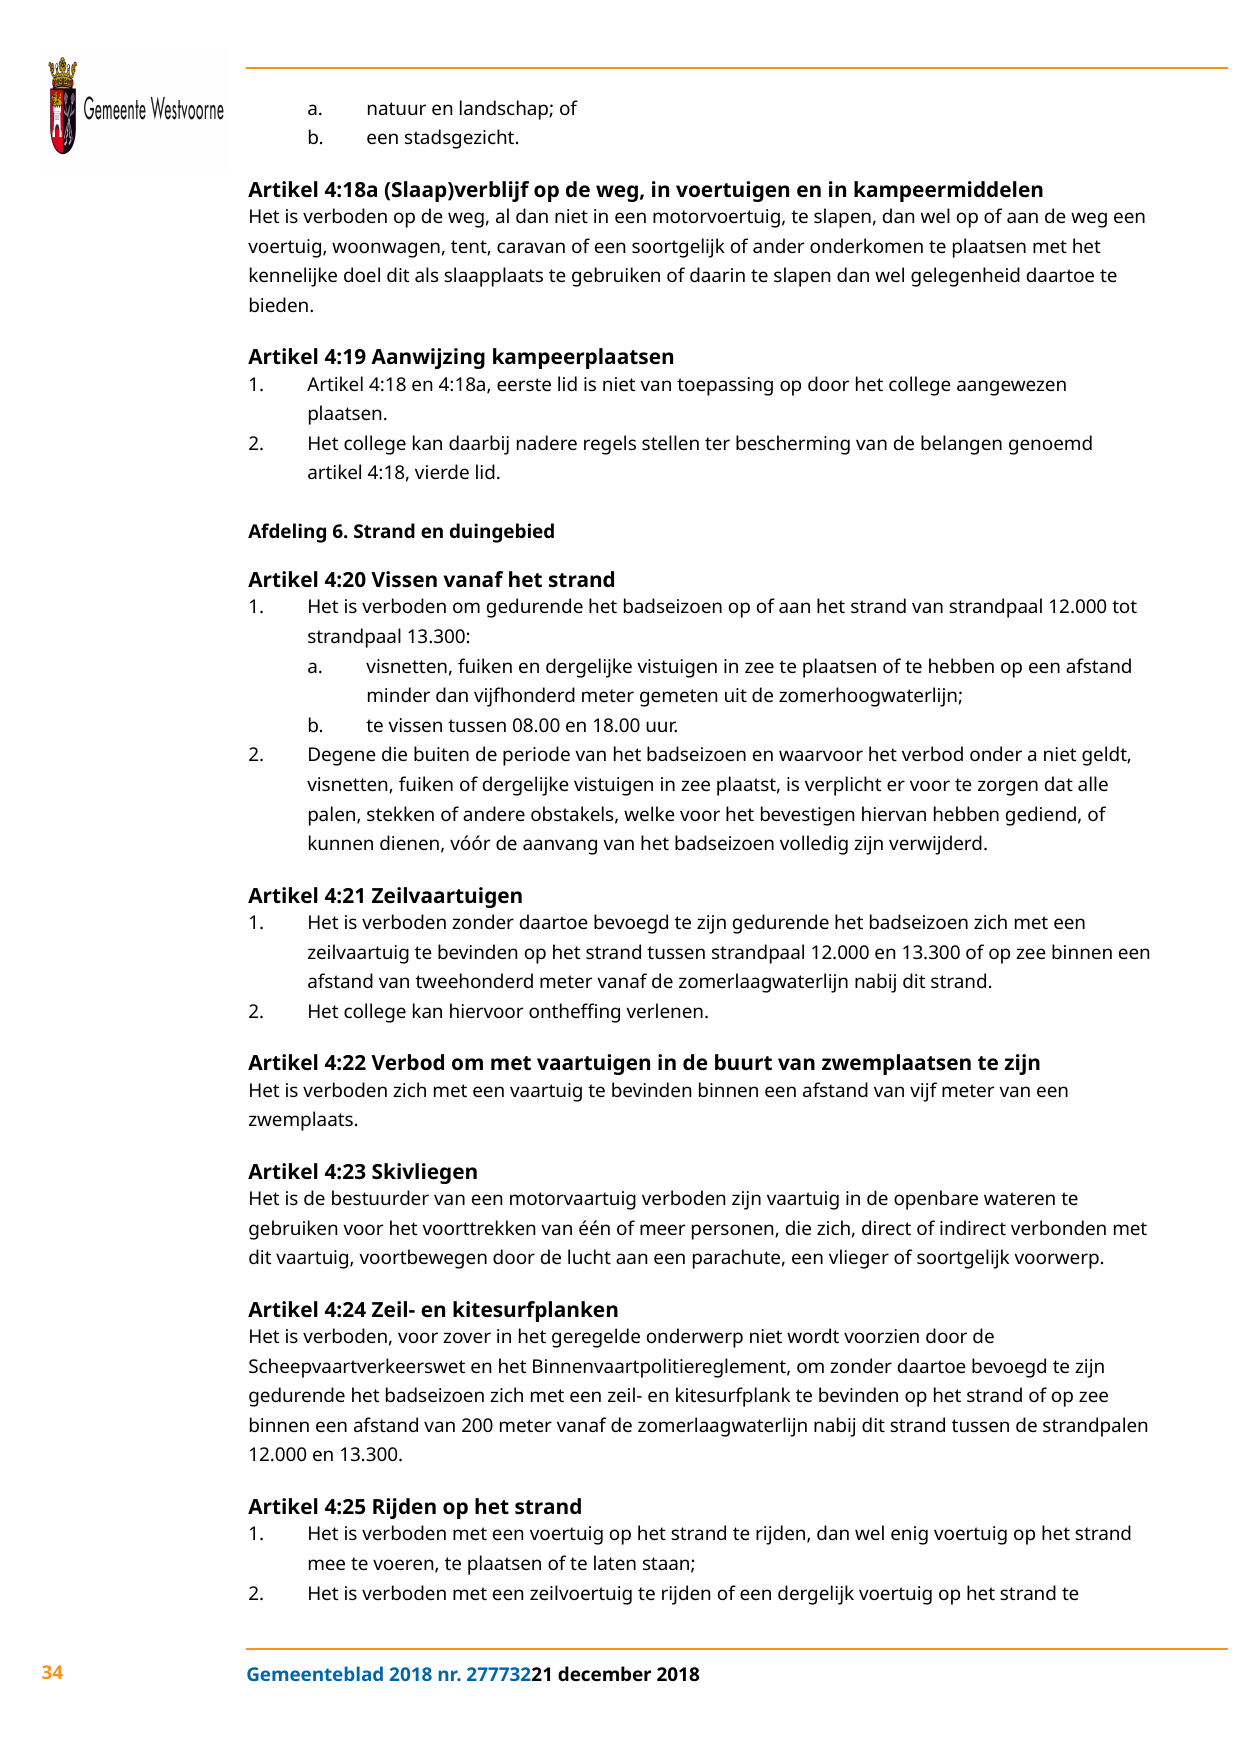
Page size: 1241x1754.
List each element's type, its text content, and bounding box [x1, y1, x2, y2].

list een stadsgezicht. [307, 124, 1152, 150]
list visnetten, fuiken en dergelijke vistuigen in zee te plaatsen of te hebben op een afstand minder dan vijfhonderd meter gemeten uit de zomerhoogwaterlijn; [307, 653, 1152, 708]
text Het is de bestuurder van een motorvaartuig verboden zijn vaartuig in de openbare wateren te gebruiken voor het voorttrekken van één of meer personen, die zich, direct of indirect verbonden met dit vaartuig, voortbewegen door de lucht aan een parachute, een vlieger of soortgelijk voorwerp. [248, 1185, 1152, 1270]
list Het is verboden met een voertuig op het strand te rijden, dan wel enig voertuig op het strand mee te voeren, te plaatsen of te laten staan; [248, 1521, 1152, 1576]
text Het is verboden, voor zover in het geregelde onderwerp niet wordt voorzien door de Scheepvaartverkeerswet en het Binnenvaartpolitiereglement, om zonder daartoe bevoegd te zijn gedurende het badseizoen zich met een zeil- en kitesurfplank te bevinden op het strand of op zee binnen een afstand van 200 meter vanaf de zomerlaagwaterlijn nabij dit strand tussen de strandpalen 12.000 en 13.300. [248, 1323, 1152, 1467]
list Het college kan daarbij nadere regels stellen ter bescherming van de belangen genoemd artikel 4:18, vierde lid. [248, 430, 1152, 485]
text Artikel 4:19 Aanwijzing kampeerplaatsen [248, 342, 1152, 371]
list Het is verboden met een zeilvoertuig te rijden of een dergelijk voertuig op het strand te [248, 1580, 1152, 1605]
text Artikel 4:18a (Slaap)verblijf op de weg, in voertuigen en in kampeermiddelen [248, 175, 1152, 203]
list natuur en landschap; of [307, 95, 1152, 121]
text Afdeling 6. Strand en duingebied [248, 519, 1152, 544]
text Artikel 4:24 Zeil- en kitesurfplanken [248, 1295, 1152, 1323]
text Artikel 4:20 Vissen vanaf het strand [248, 565, 1152, 594]
list Degene die buiten de periode van het badseizoen en waarvoor het verbod onder a niet geldt, visnetten, fuiken of dergelijke vistuigen in zee plaatst, is verplicht er voor te zorgen dat alle palen, stekken of andere obstakels, welke voor het bevestigen hiervan hebben gediend, of kunnen dienen, vóór de aanvang van het badseizoen volledig zijn verwijderd. [248, 742, 1152, 856]
list Artikel 4:18 en 4:18a, eerste lid is niet van toepassing op door het college aangewezen plaatsen. [248, 371, 1152, 426]
list te vissen tussen 08.00 en 18.00 uur. [307, 712, 1152, 738]
list Het is verboden zonder daartoe bevoegd te zijn gedurende het badseizoen zich met een zeilvaartuig te bevinden op het strand tussen strandpaal 12.000 en 13.300 of op zee binnen een afstand van tweehonderd meter vanaf de zomerlaagwaterlijn nabij dit strand. [248, 909, 1152, 994]
list Het college kan hiervoor ontheffing verlenen. [248, 998, 1152, 1024]
picture [41, 47, 231, 172]
text Artikel 4:21 Zeilvaartuigen [248, 881, 1152, 909]
text Het is verboden op de weg, al dan niet in een motorvoertuig, te slapen, dan wel op of aan de weg een voertuig, woonwagen, tent, caravan of een soortgelijk of ander onderkomen te plaatsen met het kennelijke doel dit als slaapplaats te gebruiken of daarin te slapen dan wel gelegenheid daartoe te bieden. [248, 203, 1152, 318]
text Artikel 4:25 Rijden op het strand [248, 1492, 1152, 1521]
list Het is verboden om gedurende het badseizoen op of aan het strand van strandpaal 12.000 tot strandpaal 13.300: [248, 594, 1152, 649]
text Het is verboden zich met een vaartuig te bevinden binnen een afstand van vijf meter van een zwemplaats. [248, 1077, 1152, 1132]
text Artikel 4:22 Verbod om met vaartuigen in de buurt van zwemplaatsen te zijn [248, 1048, 1152, 1077]
text Artikel 4:23 Skivliegen [248, 1157, 1152, 1185]
